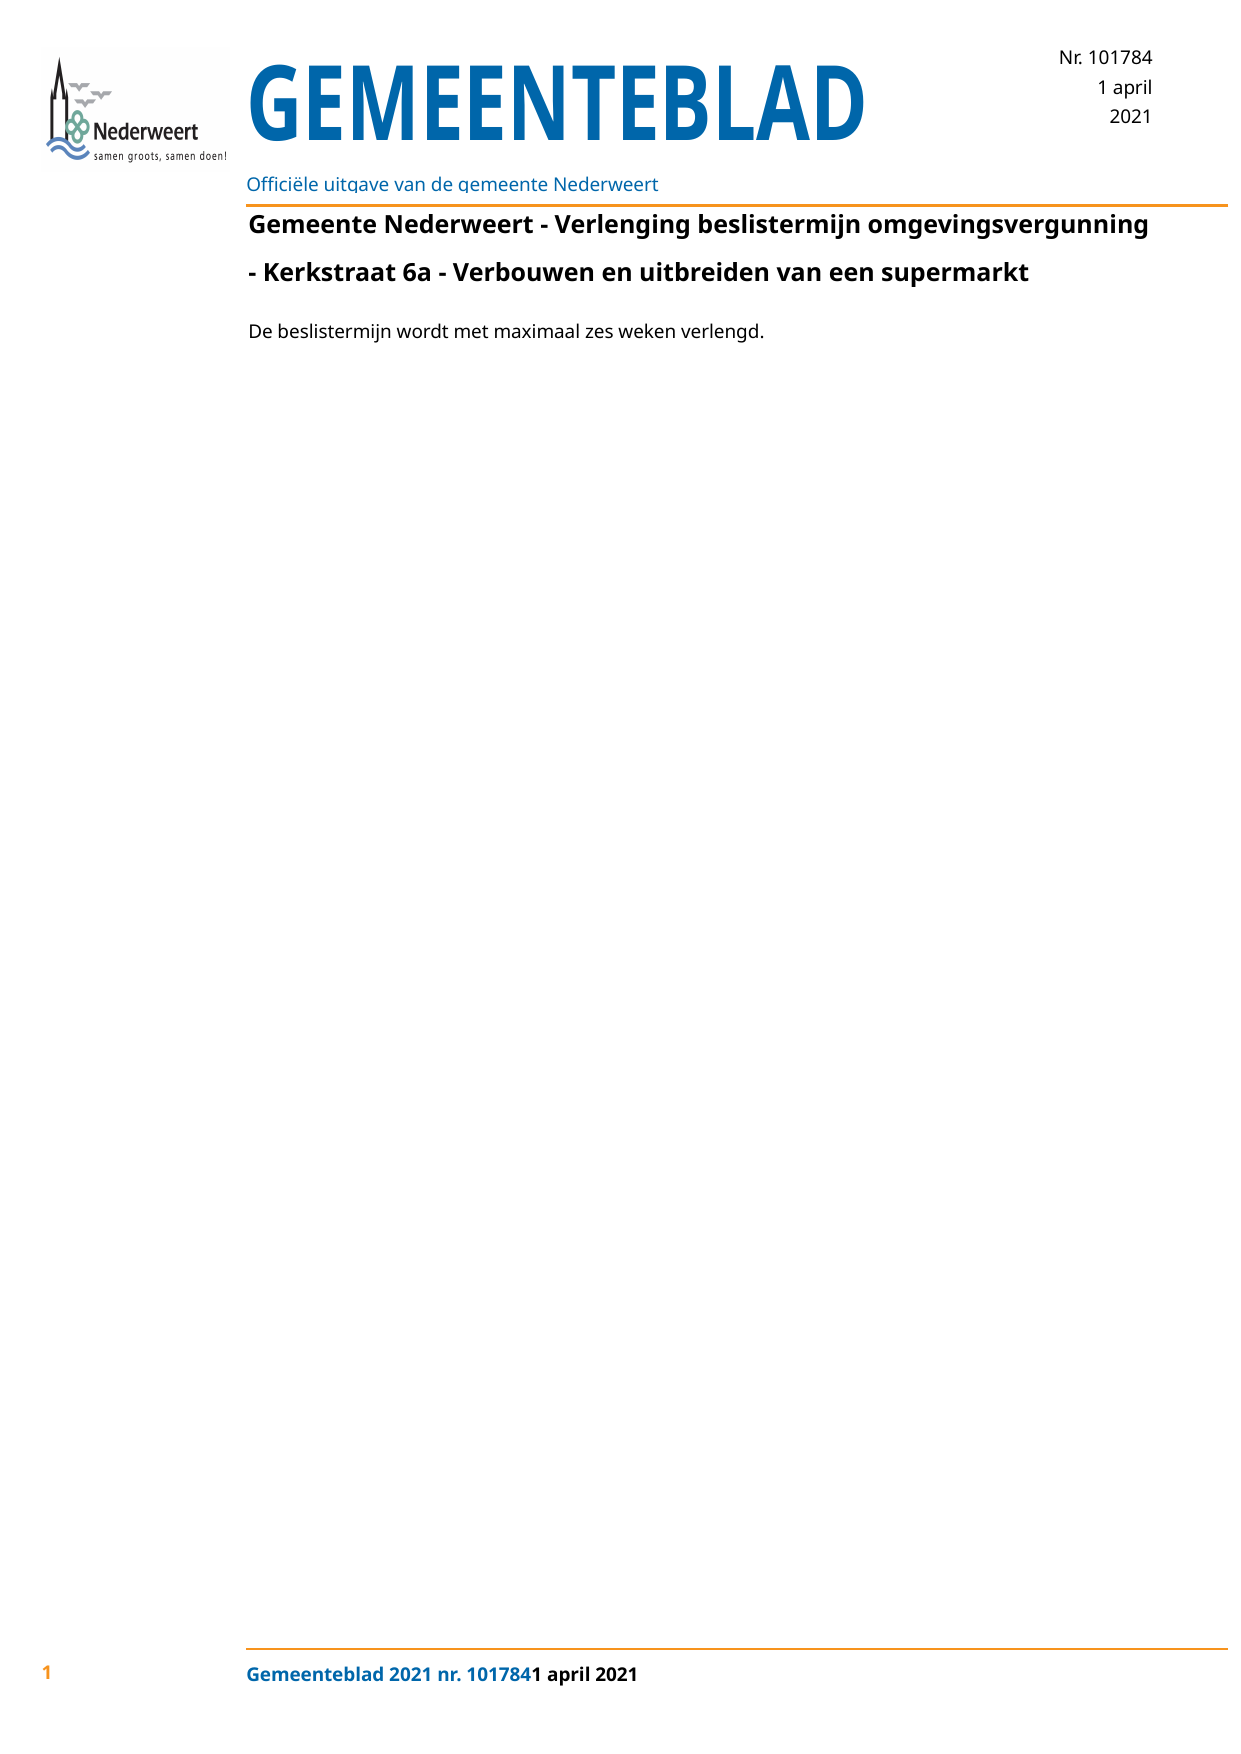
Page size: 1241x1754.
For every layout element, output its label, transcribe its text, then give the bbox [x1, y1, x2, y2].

text Gemeente Nederweert - Verlenging beslistermijn omgevingsvergunning - Kerkstraat 6a - Verbouwen en uitbreiden van een supermarkt [248, 207, 1152, 288]
picture [41, 47, 231, 172]
text De beslistermijn wordt met maximaal zes weken verlengd. [248, 318, 1152, 344]
